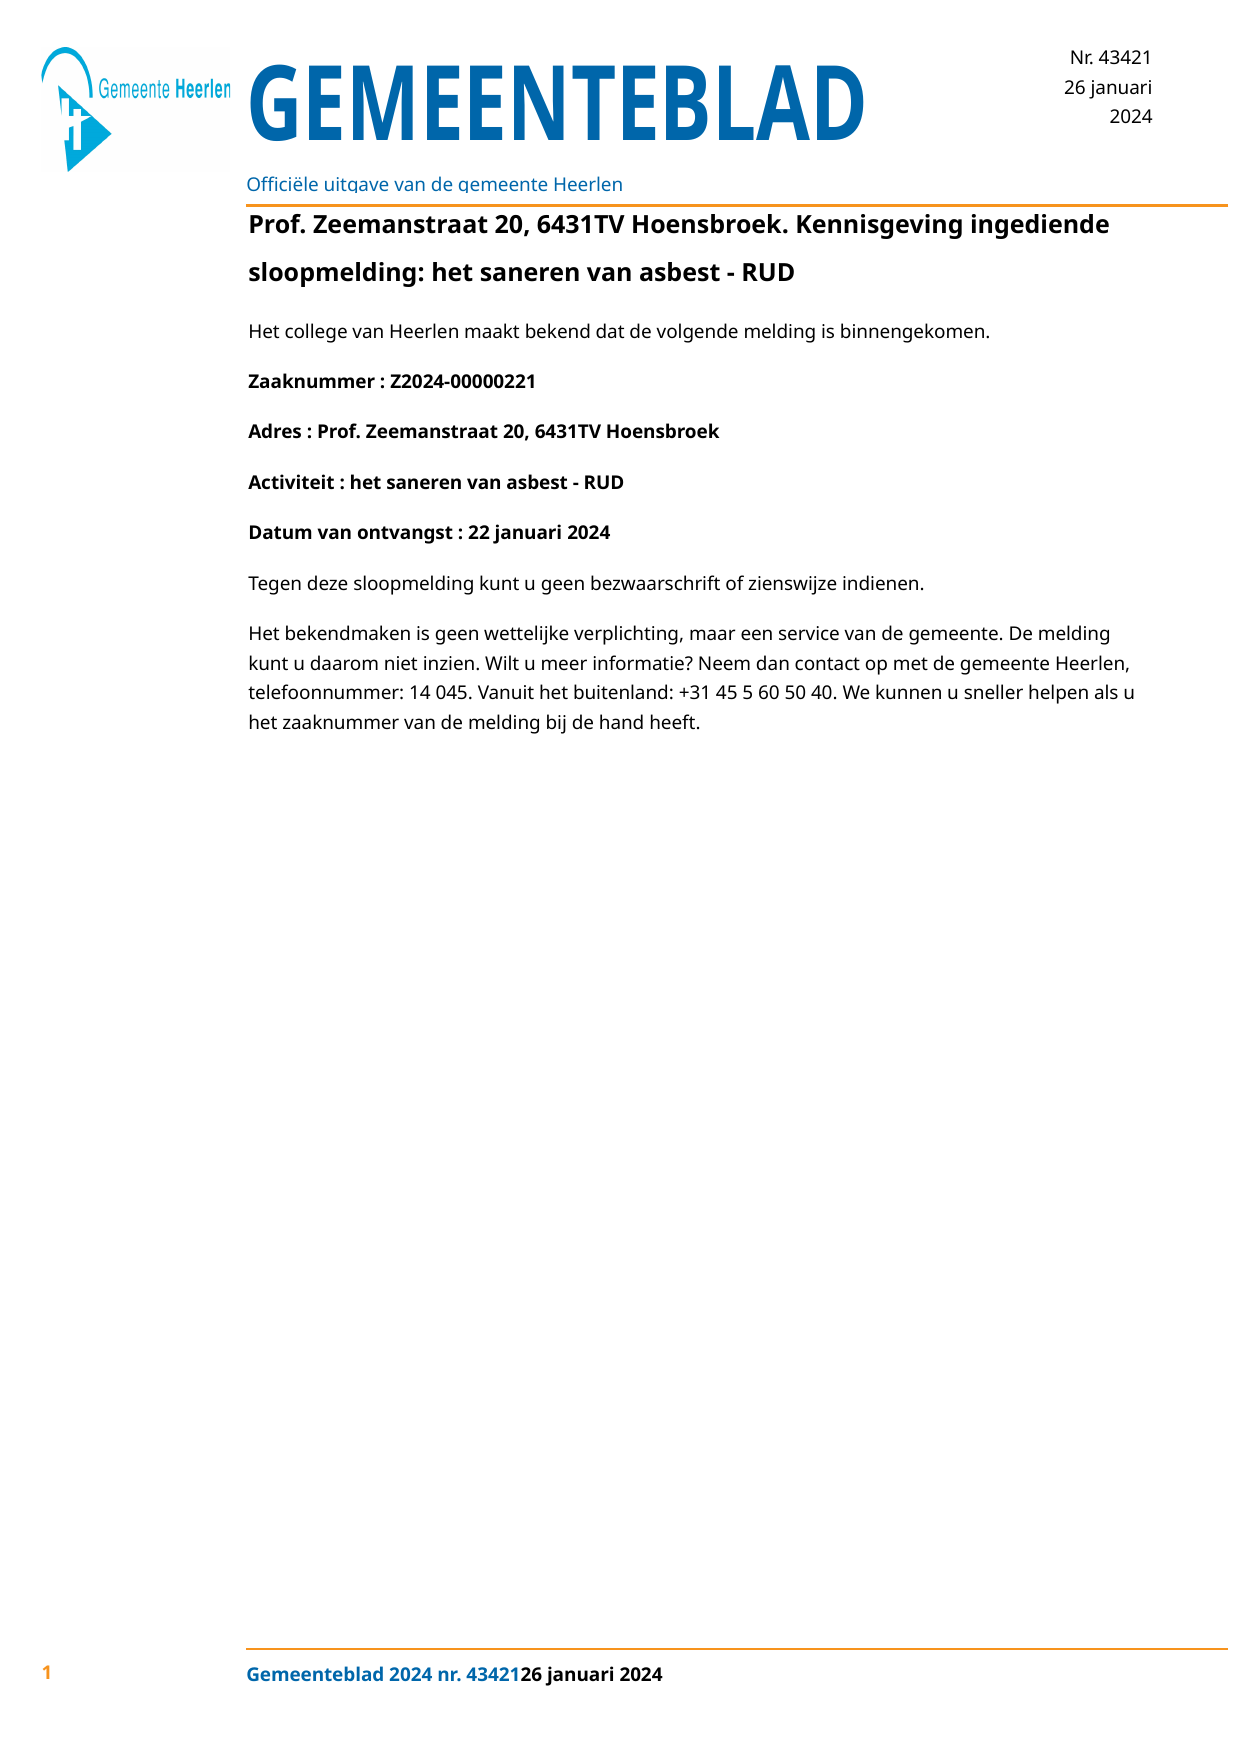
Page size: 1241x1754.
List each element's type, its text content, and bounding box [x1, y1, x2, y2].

text Prof. Zeemanstraat 20, 6431TV Hoensbroek. Kennisgeving ingediende sloopmelding: het saneren van asbest - RUD [248, 207, 1152, 288]
text Tegen deze sloopmelding kunt u geen bezwaarschrift of zienswijze indienen. [248, 570, 1152, 596]
text Zaaknummer : Z2024-00000221 [248, 368, 1152, 394]
text Datum van ontvangst : 22 januari 2024 [248, 519, 1152, 545]
text Het college van Heerlen maakt bekend dat de volgende melding is binnengekomen. [248, 318, 1152, 344]
text Adres : Prof. Zeemanstraat 20, 6431TV Hoensbroek [248, 419, 1152, 444]
picture [41, 47, 59, 70]
text Activiteit : het saneren van asbest - RUD [248, 469, 1152, 495]
picture [41, 47, 231, 172]
text Het bekendmaken is geen wettelijke verplichting, maar een service van de gemeente. De melding kunt u daarom niet inzien. Wilt u meer informatie? Neem dan contact op met de gemeente Heerlen, telefoonnummer: 14 045. Vanuit het buitenland: +31 45 5 60 50 40. We kunnen u sneller helpen als u het zaaknummer van de melding bij de hand heeft. [248, 620, 1152, 735]
